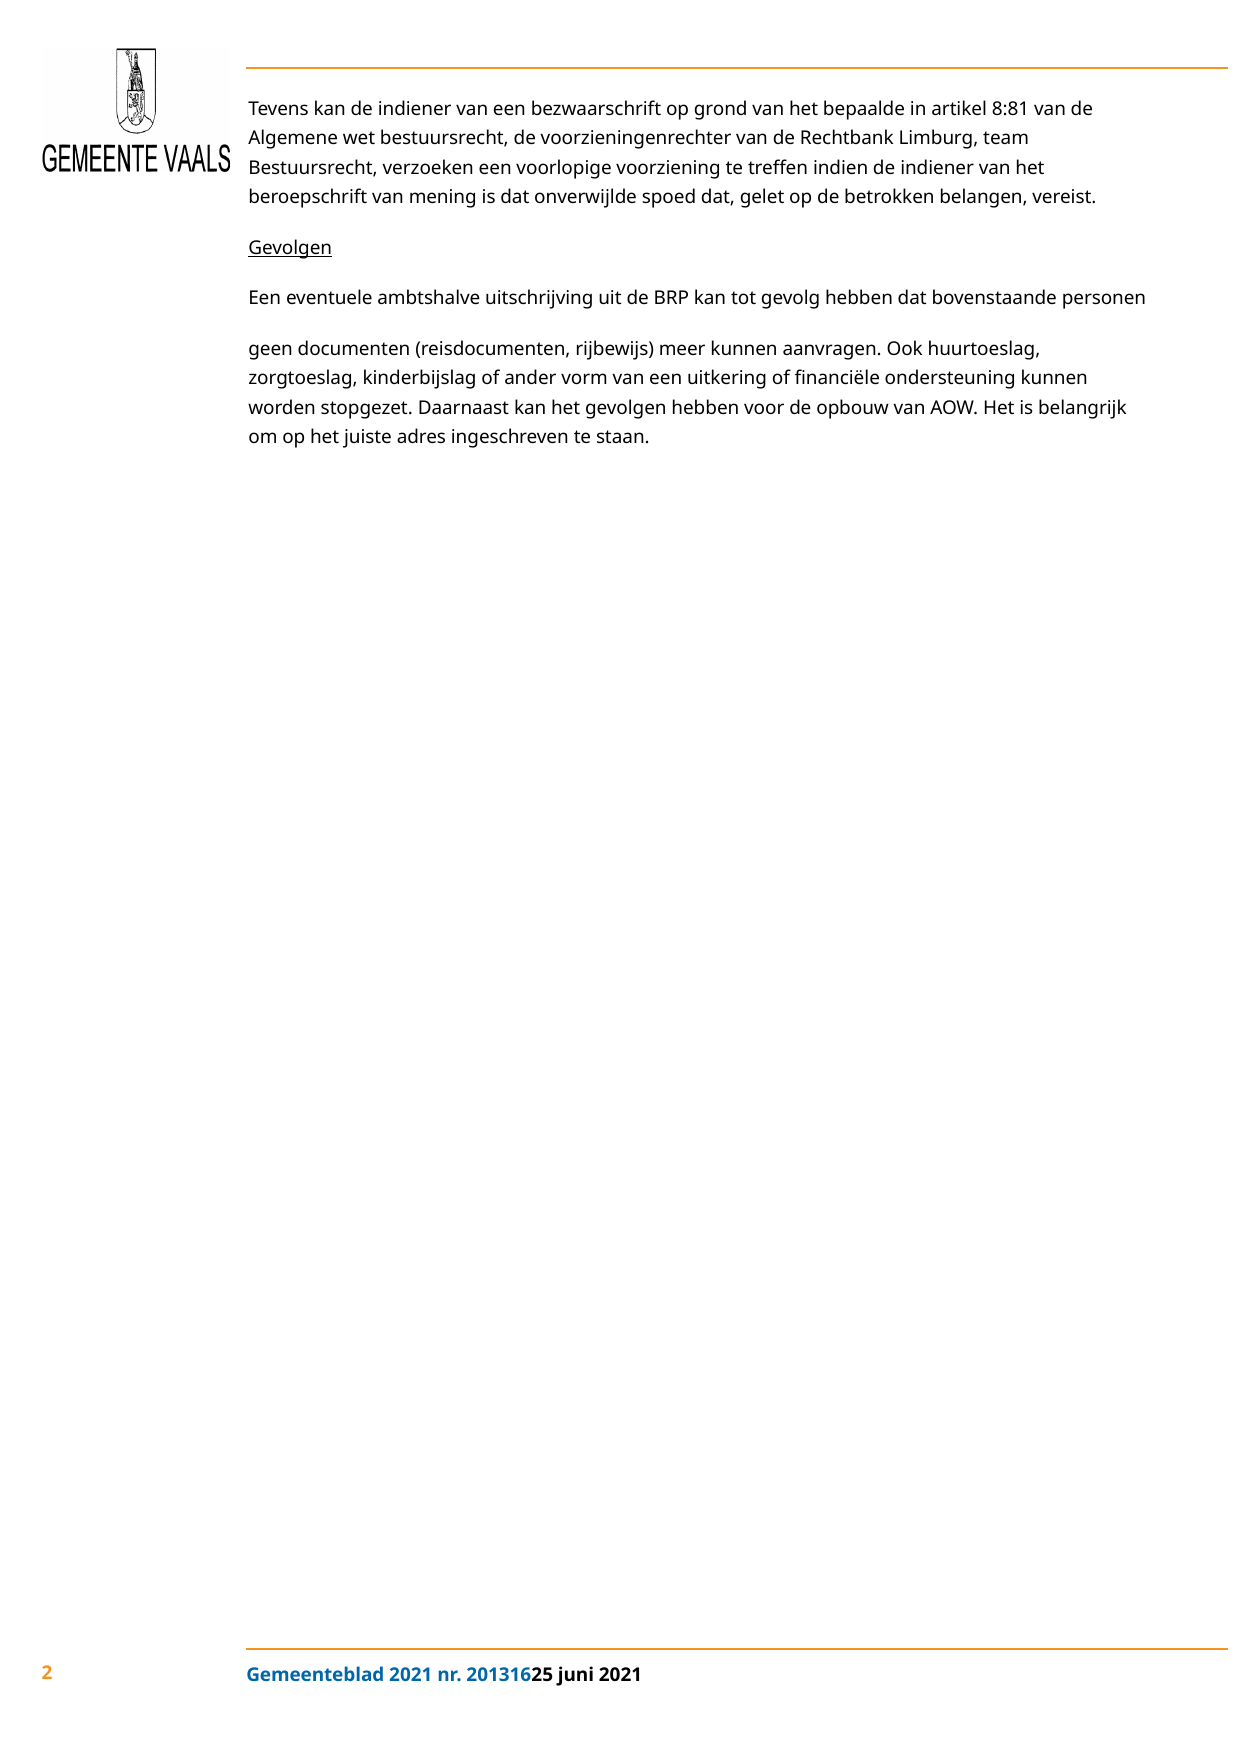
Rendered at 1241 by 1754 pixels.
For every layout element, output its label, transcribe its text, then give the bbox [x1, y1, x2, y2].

text Tevens kan de indiener van een bezwaarschrift op grond van het bepaalde in artikel 8:81 van de Algemene wet bestuursrecht, de voorzieningenrechter van de Rechtbank Limburg, team Bestuursrecht, verzoeken een voorlopige voorziening te treffen indien de indiener van het beroepschrift van mening is dat onverwijlde spoed dat, gelet op de betrokken belangen, vereist. [248, 95, 1152, 209]
picture [41, 47, 231, 172]
text Een eventuele ambtshalve uitschrijving uit de BRP kan tot gevolg hebben dat bovenstaande personen [248, 284, 1152, 310]
text geen documenten (reisdocumenten, rijbewijs) meer kunnen aanvragen. Ook huurtoeslag, zorgtoeslag, kinderbijslag of ander vorm van een uitkering of financiële ondersteuning kunnen worden stopgezet. Daarnaast kan het gevolgen hebben voor de opbouw van AOW. Het is belangrijk om op het juiste adres ingeschreven te staan. [248, 335, 1152, 449]
text Gevolgen [248, 234, 1152, 260]
